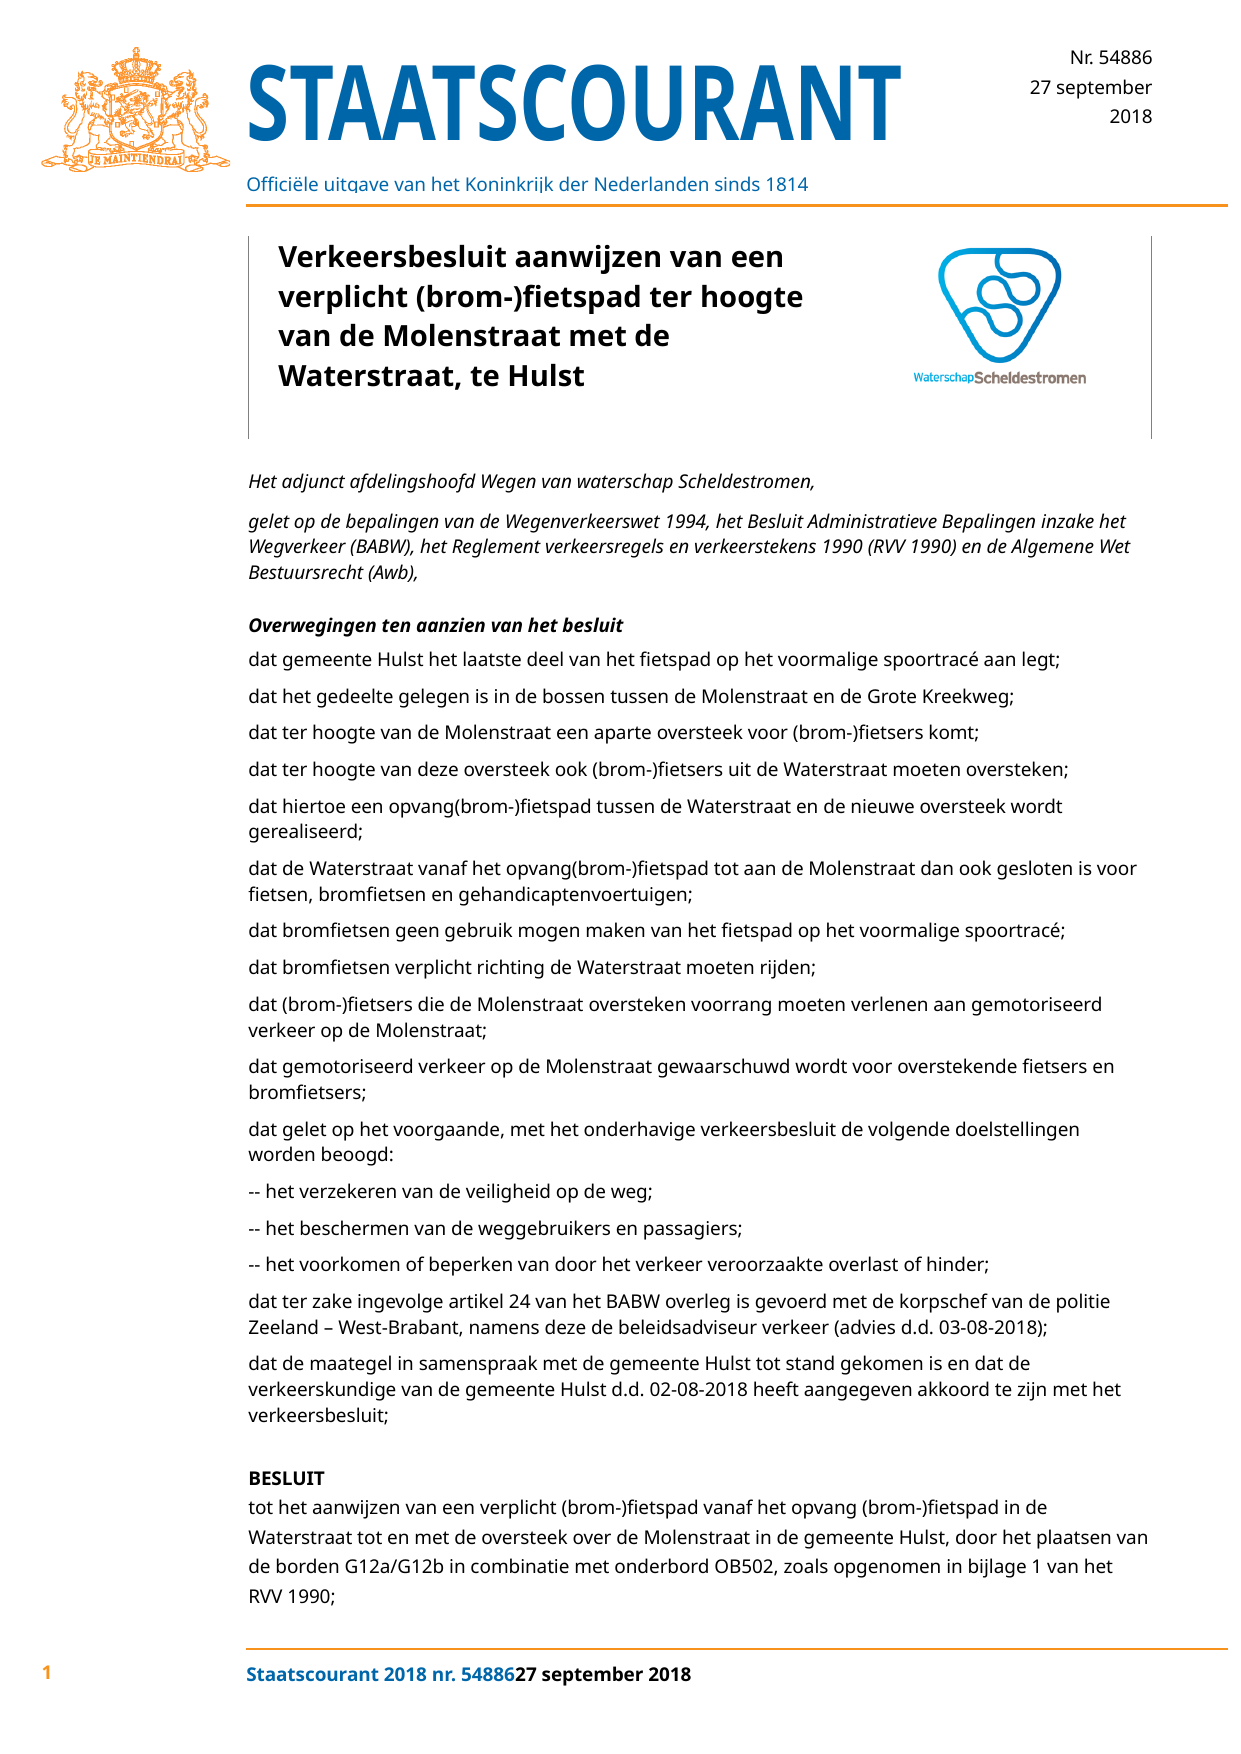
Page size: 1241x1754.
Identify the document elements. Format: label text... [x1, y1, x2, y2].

text dat gemotoriseerd verkeer op de Molenstraat gewaarschuwd wordt voor overstekende fietsers en bromfietsers; [248, 1053, 1152, 1105]
text dat gemeente Hulst het laatste deel van het fietspad op het voormalige spoortracé aan legt; [248, 646, 1152, 672]
text dat ter hoogte van deze oversteek ook (brom-)fietsers uit de Waterstraat moeten oversteken; [248, 756, 1152, 782]
text BESLUIT [248, 1465, 1152, 1491]
text dat de Waterstraat vanaf het opvang(brom-)fietspad tot aan de Molenstraat dan ook gesloten is voor fietsen, bromfietsen en gehandicaptenvoertuigen; [248, 855, 1152, 907]
text Overwegingen ten aanzien van het besluit [248, 612, 1152, 638]
table_header [1098, 236, 1151, 413]
text dat (brom-)fietsers die de Molenstraat oversteken voorrang moeten verlenen aan gemotoriseerd verkeer op de Molenstraat; [248, 991, 1152, 1042]
text -- het voorkomen of beperken van door het verkeer veroorzaakte overlast of hinder; [248, 1252, 1152, 1277]
picture [903, 236, 1098, 414]
table_header [850, 236, 903, 413]
text dat de maategel in samenspraak met de gemeente Hulst tot stand gekomen is en dat de verkeerskundige van de gemeente Hulst d.d. 02-08-2018 heeft aangegeven akkoord te zijn met het verkeersbesluit; [248, 1351, 1152, 1428]
text dat ter zake ingevolge artikel 24 van het BABW overleg is gevoerd met de korpschef van de politie Zeeland – West-Brabant, namens deze de beleidsadviseur verkeer (advies d.d. 03-08-2018); [248, 1288, 1152, 1340]
table_header Verkeersbesluit aanwijzen van een verplicht (brom-)fietspad ter hoogte van de Molenstraat met de Waterstraat, te Hulst [249, 236, 850, 439]
text tot het aanwijzen van een verplicht (brom-)fietspad vanaf het opvang (brom-)fietspad in de Waterstraat tot en met de oversteek over de Molenstraat in de gemeente Hulst, door het plaatsen van de borden G12a/G12b in combinatie met onderbord OB502, zoals opgenomen in bijlage 1 van het RVV 1990; [248, 1494, 1152, 1609]
text -- het beschermen van de weggebruikers en passagiers; [248, 1215, 1152, 1241]
text -- het verzekeren van de veiligheid op de weg; [248, 1178, 1152, 1204]
picture [41, 47, 231, 172]
text dat gelet op het voorgaande, met het onderhavige verkeersbesluit de volgende doelstellingen worden beoogd: [248, 1116, 1152, 1167]
text dat het gedeelte gelegen is in de bossen tussen de Molenstraat en de Grote Kreekweg; [248, 683, 1152, 709]
table_header [850, 414, 1151, 439]
text dat ter hoogte van de Molenstraat een aparte oversteek voor (brom-)fietsers komt; [248, 719, 1152, 745]
text Het adjunct afdelingshoofd Wegen van waterschap Scheldestromen, [248, 469, 1152, 494]
text dat hiertoe een opvang(brom-)fietspad tussen de Waterstraat en de nieuwe oversteek wordt gerealiseerd; [248, 793, 1152, 844]
text dat bromfietsen geen gebruik mogen maken van het fietspad op het voormalige spoortracé; [248, 918, 1152, 943]
text dat bromfietsen verplicht richting de Waterstraat moeten rijden; [248, 954, 1152, 980]
text gelet op de bepalingen van de Wegenverkeerswet 1994, het Besluit Administratieve Bepalingen inzake het Wegverkeer (BABW), het Reglement verkeersregels en verkeerstekens 1990 (RVV 1990) en de Algemene Wet Bestuursrecht (Awb), [248, 508, 1152, 585]
